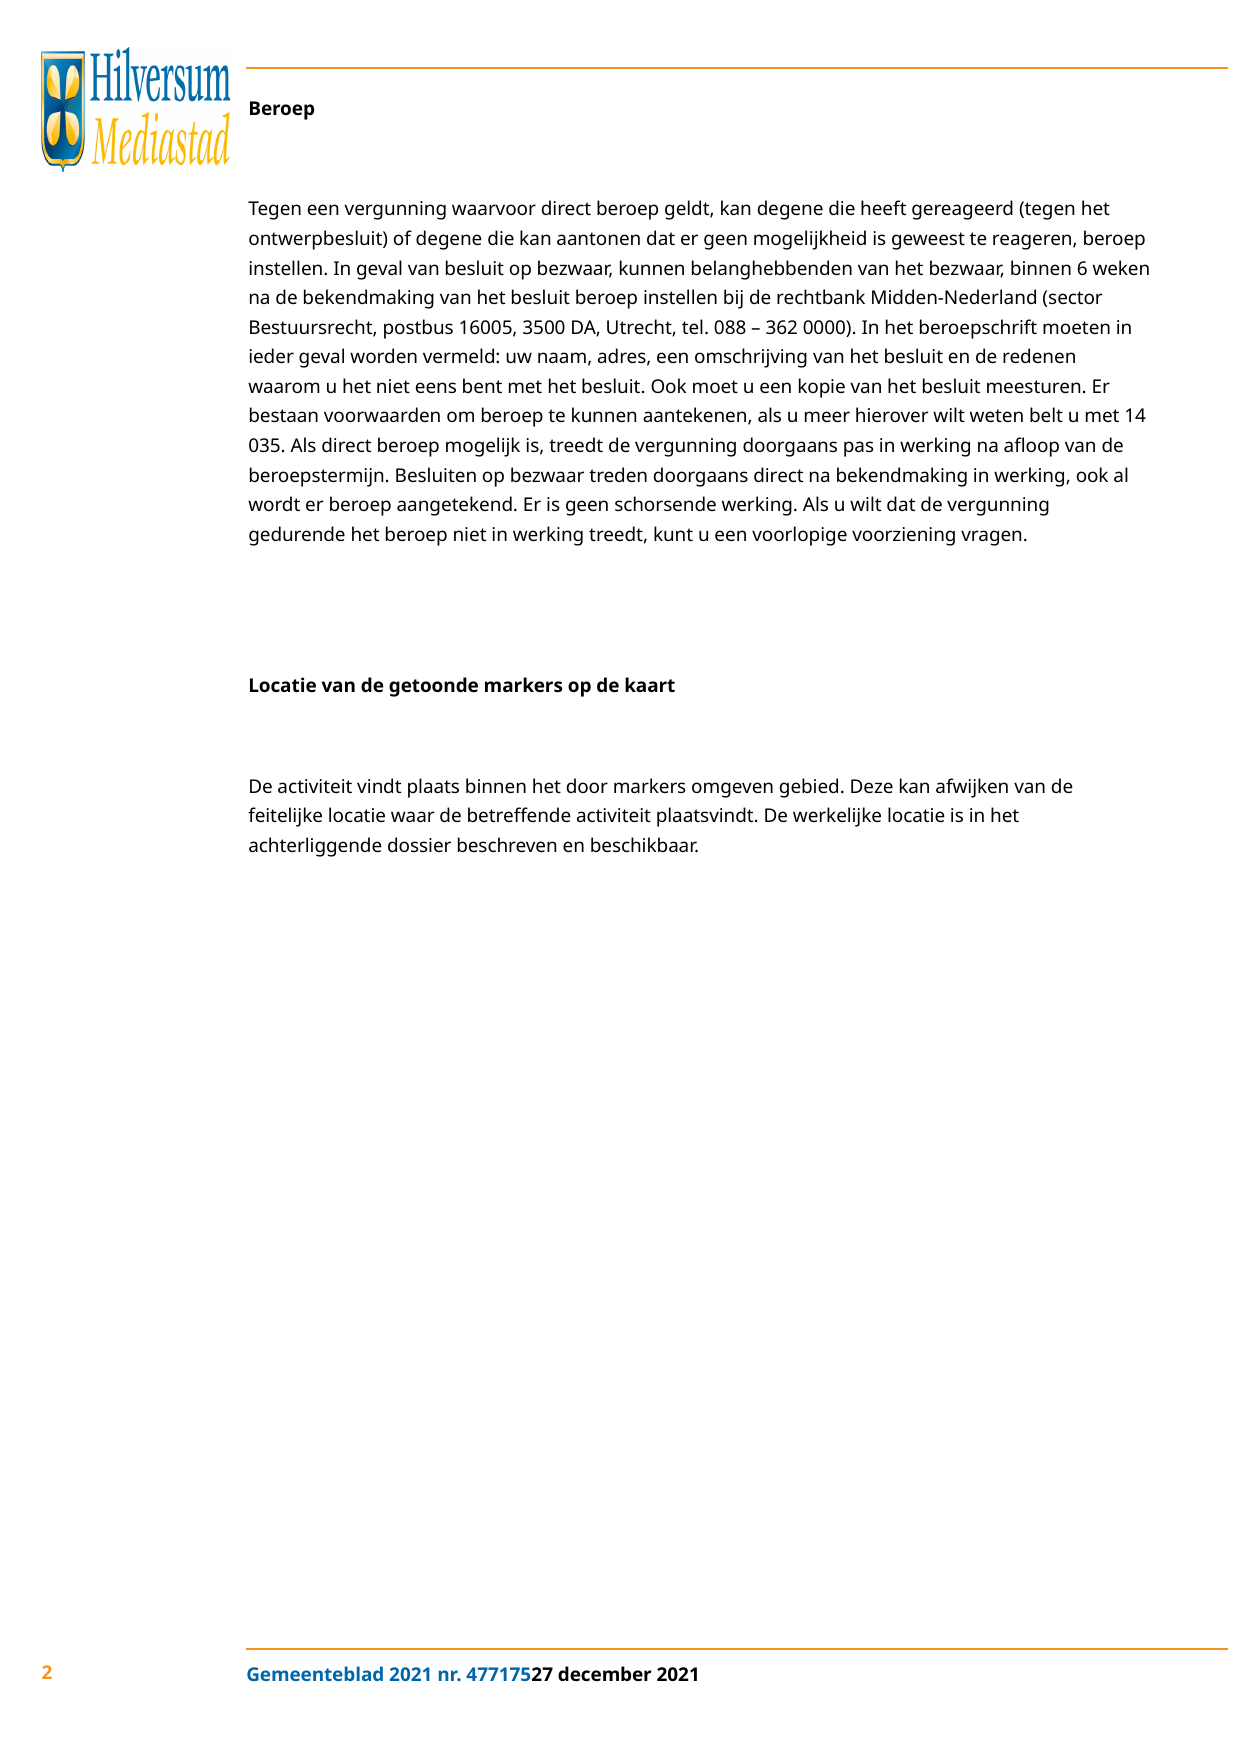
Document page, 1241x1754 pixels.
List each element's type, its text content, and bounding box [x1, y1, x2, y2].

text Tegen een vergunning waarvoor direct beroep geldt, kan degene die heeft gereageerd (tegen het ontwerpbesluit) of degene die kan aantonen dat er geen mogelijkheid is geweest te reageren, beroep instellen. In geval van besluit op bezwaar, kunnen belanghebbenden van het bezwaar, binnen 6 weken na de bekendmaking van het besluit beroep instellen bij de rechtbank Midden-Nederland (sector Bestuursrecht, postbus 16005, 3500 DA, Utrecht, tel. 088 – 362 0000). In het beroepschrift moeten in ieder geval worden vermeld: uw naam, adres, een omschrijving van het besluit en de redenen waarom u het niet eens bent met het besluit. Ook moet u een kopie van het besluit meesturen. Er bestaan voorwaarden om beroep te kunnen aantekenen, als u meer hierover wilt weten belt u met 14 035. Als direct beroep mogelijk is, treedt de vergunning doorgaans pas in werking na afloop van de beroepstermijn. Besluiten op bezwaar treden doorgaans direct na bekendmaking in werking, ook al wordt er beroep aangetekend. Er is geen schorsende werking. Als u wilt dat de vergunning gedurende het beroep niet in werking treedt, kunt u een voorlopige voorziening vragen. [248, 196, 1152, 547]
text De activiteit vindt plaats binnen het door markers omgeven gebied. Deze kan afwijken van de feitelijke locatie waar de betreffende activiteit plaatsvindt. De werkelijke locatie is in het achterliggende dossier beschreven en beschikbaar. [248, 773, 1152, 858]
text Beroep [248, 95, 1152, 121]
picture [41, 47, 231, 172]
text Locatie van de getoonde markers op de kaart [248, 672, 1152, 698]
